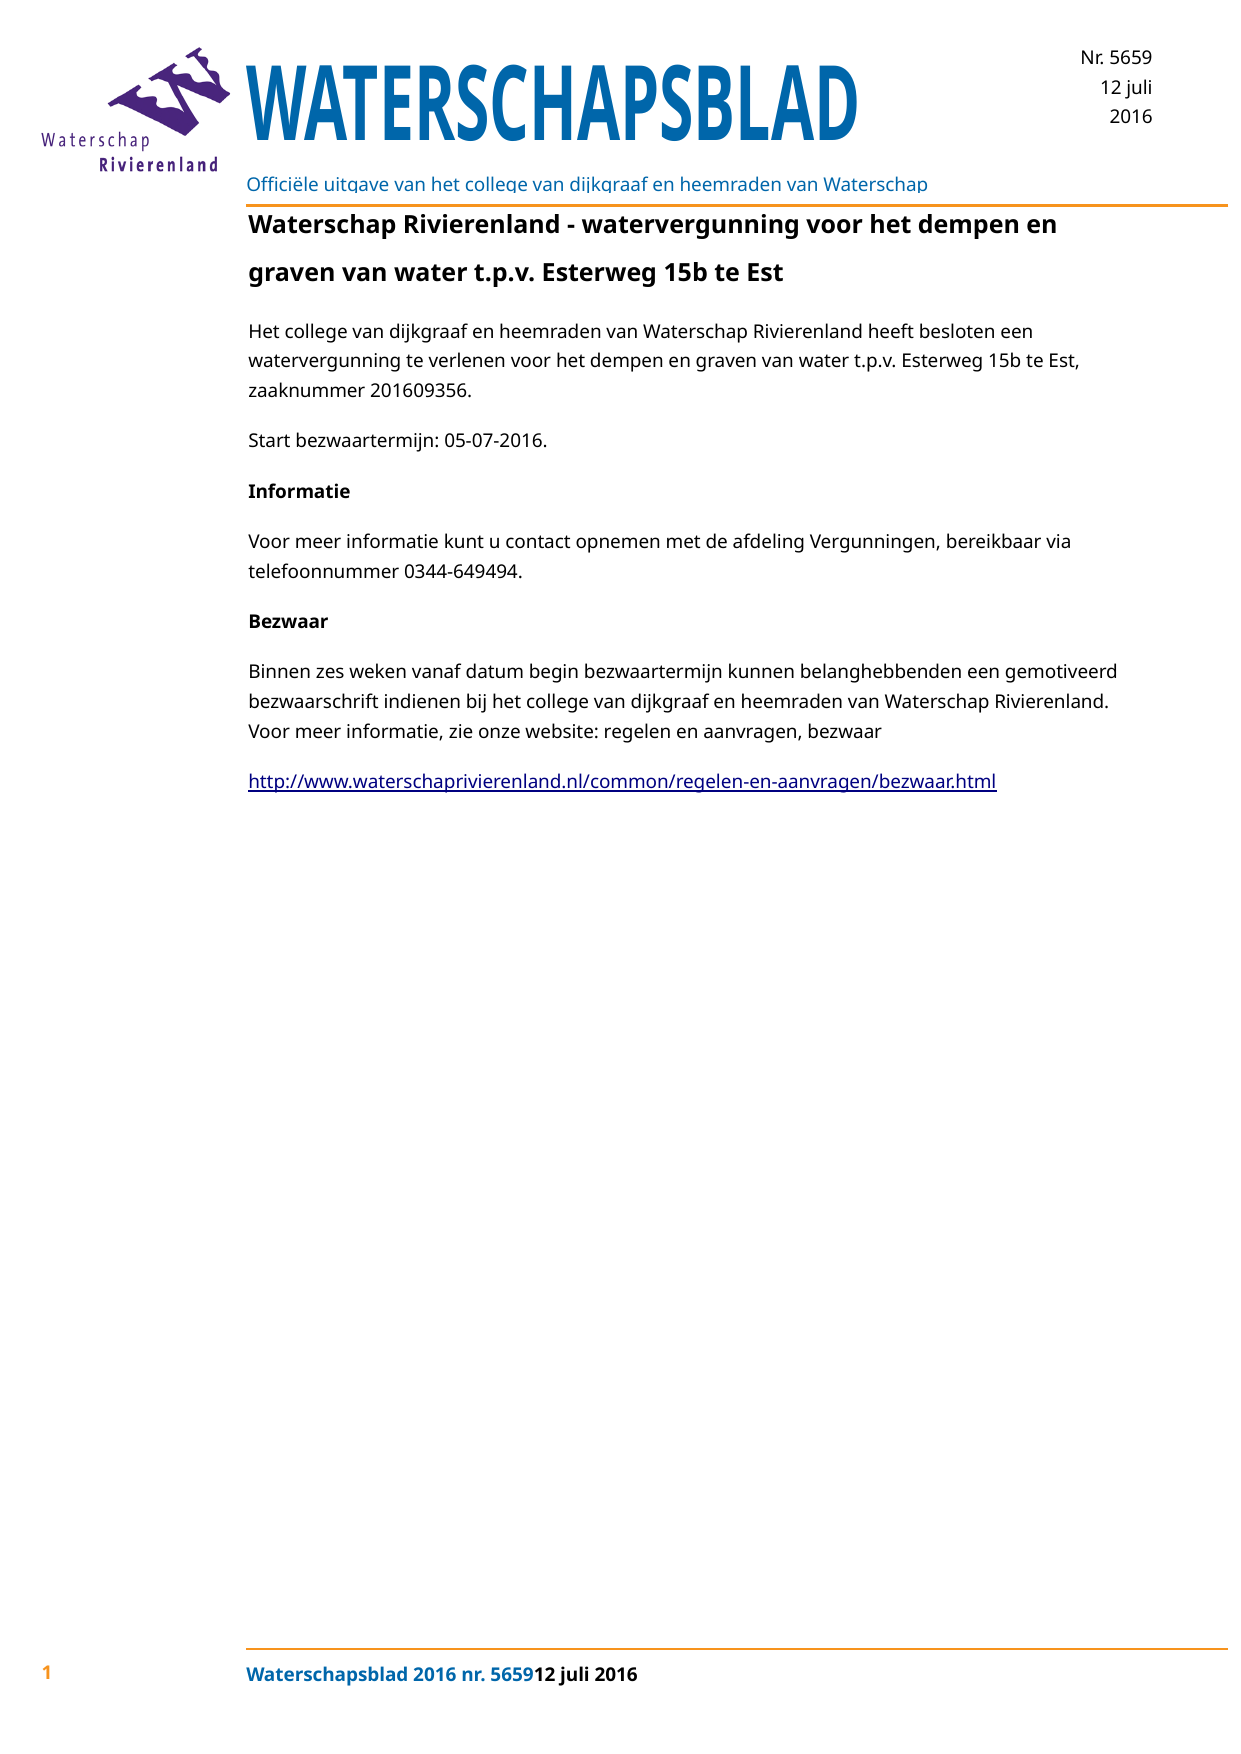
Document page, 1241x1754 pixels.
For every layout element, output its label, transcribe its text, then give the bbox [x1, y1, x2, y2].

text Het college van dijkgraaf en heemraden van Waterschap Rivierenland heeft besloten een watervergunning te verlenen voor het dempen en graven van water t.p.v. Esterweg 15b te Est, zaaknummer 201609356. [248, 318, 1152, 403]
text http://www.waterschaprivierenland.nl/common/regelen-en-aanvragen/bezwaar.html [248, 768, 1152, 794]
text Waterschap Rivierenland - watervergunning voor het dempen en graven van water t.p.v. Esterweg 15b te Est [248, 207, 1152, 288]
text Binnen zes weken vanaf datum begin bezwaartermijn kunnen belanghebbenden een gemotiveerd bezwaarschrift indienen bij het college van dijkgraaf en heemraden van Waterschap Rivierenland. Voor meer informatie, zie onze website: regelen en aanvragen, bezwaar [248, 659, 1152, 744]
text Voor meer informatie kunt u contact opnemen met de afdeling Vergunningen, bereikbaar via telefoonnummer 0344-649494. [248, 528, 1152, 584]
picture [41, 47, 231, 172]
text Bezwaar [248, 608, 1152, 634]
text Start bezwaartermijn: 05-07-2016. [248, 427, 1152, 453]
text Informatie [248, 478, 1152, 504]
